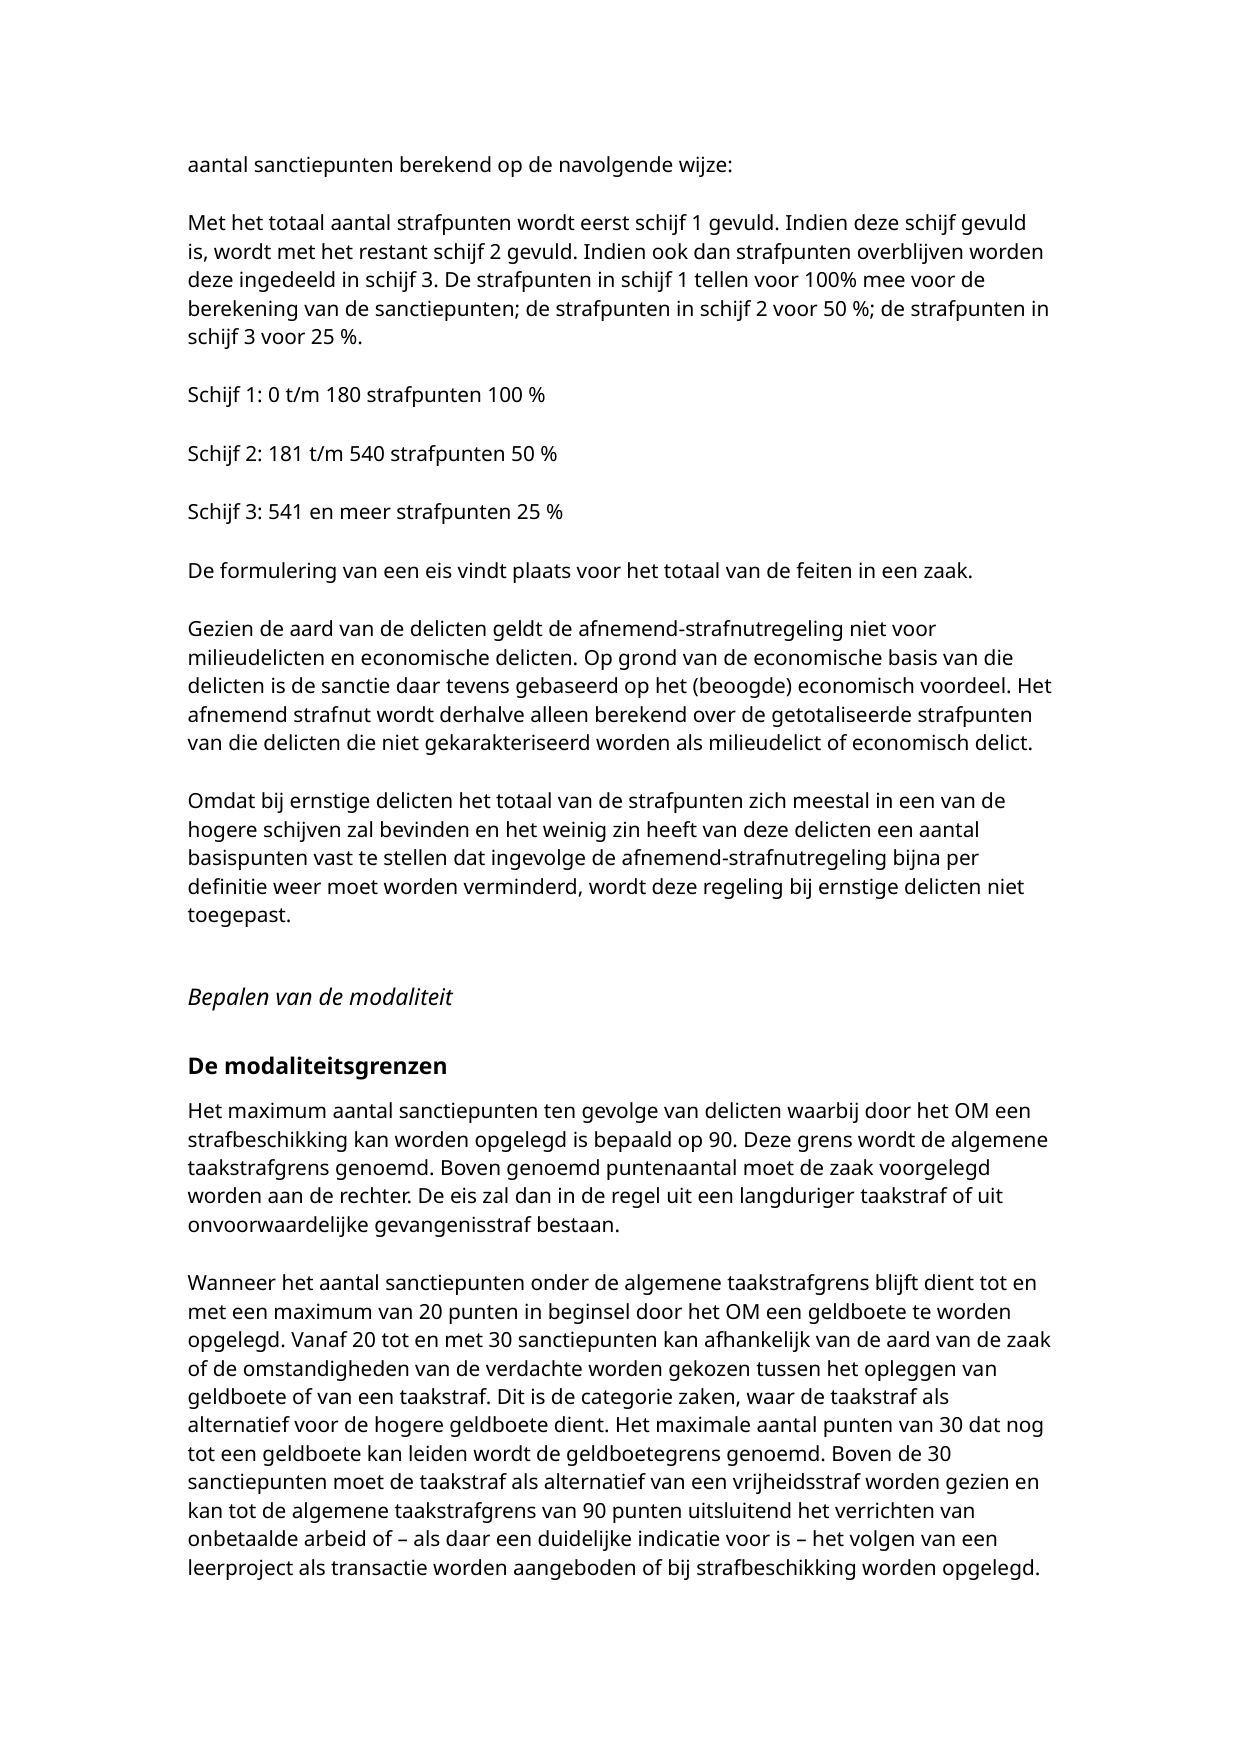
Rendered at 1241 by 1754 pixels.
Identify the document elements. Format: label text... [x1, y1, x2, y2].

text Gezien de aard van de delicten geldt de afnemend-strafnutregeling niet voor milieudelicten en economische delicten. Op grond van de economische basis van die delicten is de sanctie daar tevens gebaseerd op het (beoogde) economisch voordeel. Het afnemend strafnut wordt derhalve alleen berekend over de getotaliseerde strafpunten van die delicten die niet gekarakteriseerd worden als milieudelict of economisch delict. [187, 614, 1053, 757]
subtitle De modaliteitsgrenzen [187, 1050, 1053, 1081]
text Wanneer het aantal sanctiepunten onder de algemene taakstrafgrens blijft dient tot en met een maximum van 20 punten in beginsel door het OM een geldboete te worden opgelegd. Vanaf 20 tot en met 30 sanctiepunten kan afhankelijk van de aard van de zaak of de omstandigheden van de verdachte worden gekozen tussen het opleggen van geldboete of van een taakstraf. Dit is de categorie zaken, waar de taakstraf als alternatief voor de hogere geldboete dient. Het maximale aantal punten van 30 dat nog tot een geldboete kan leiden wordt de geldboetegrens genoemd. Boven de 30 sanctiepunten moet de taakstraf als alternatief van een vrijheidsstraf worden gezien en kan tot de algemene taakstrafgrens van 90 punten uitsluitend het verrichten van onbetaalde arbeid of – als daar een duidelijke indicatie voor is – het volgen van een leerproject als transactie worden aangeboden of bij strafbeschikking worden opgelegd. [187, 1268, 1053, 1581]
subtitle Bepalen van de modaliteit [187, 981, 1053, 1012]
text Het maximum aantal sanctiepunten ten gevolge van delicten waarbij door het OM een strafbeschikking kan worden opgelegd is bepaald op 90. Deze grens wordt de algemene taakstrafgrens genoemd. Boven genoemd puntenaantal moet de zaak voorgelegd worden aan de rechter. De eis zal dan in de regel uit een langduriger taakstraf of uit onvoorwaardelijke gevangenisstraf bestaan. [187, 1096, 1053, 1238]
text Schijf 1: 0 t/m 180 strafpunten 100 % [187, 381, 1053, 409]
text Omdat bij ernstige delicten het totaal van de strafpunten zich meestal in een van de hogere schijven zal bevinden en het weinig zin heeft van deze delicten een aantal basispunten vast te stellen dat ingevolge de afnemend-strafnutregeling bijna per definitie weer moet worden verminderd, wordt deze regeling bij ernstige delicten niet toegepast. [187, 787, 1053, 929]
text Met het totaal aantal strafpunten wordt eerst schijf 1 gevuld. Indien deze schijf gevuld is, wordt met het restant schijf 2 gevuld. Indien ook dan strafpunten overblijven worden deze ingedeeld in schijf 3. De strafpunten in schijf 1 tellen voor 100% mee voor de berekening van de sanctiepunten; de strafpunten in schijf 2 voor 50 %; de strafpunten in schijf 3 voor 25 %. [187, 208, 1053, 351]
text aantal sanctiepunten berekend op de navolgende wijze: [187, 150, 1053, 178]
text Schijf 2: 181 t/m 540 strafpunten 50 % [187, 439, 1053, 467]
text De formulering van een eis vindt plaats voor het totaal van de feiten in een zaak. [187, 556, 1053, 584]
text Schijf 3: 541 en meer strafpunten 25 % [187, 497, 1053, 526]
